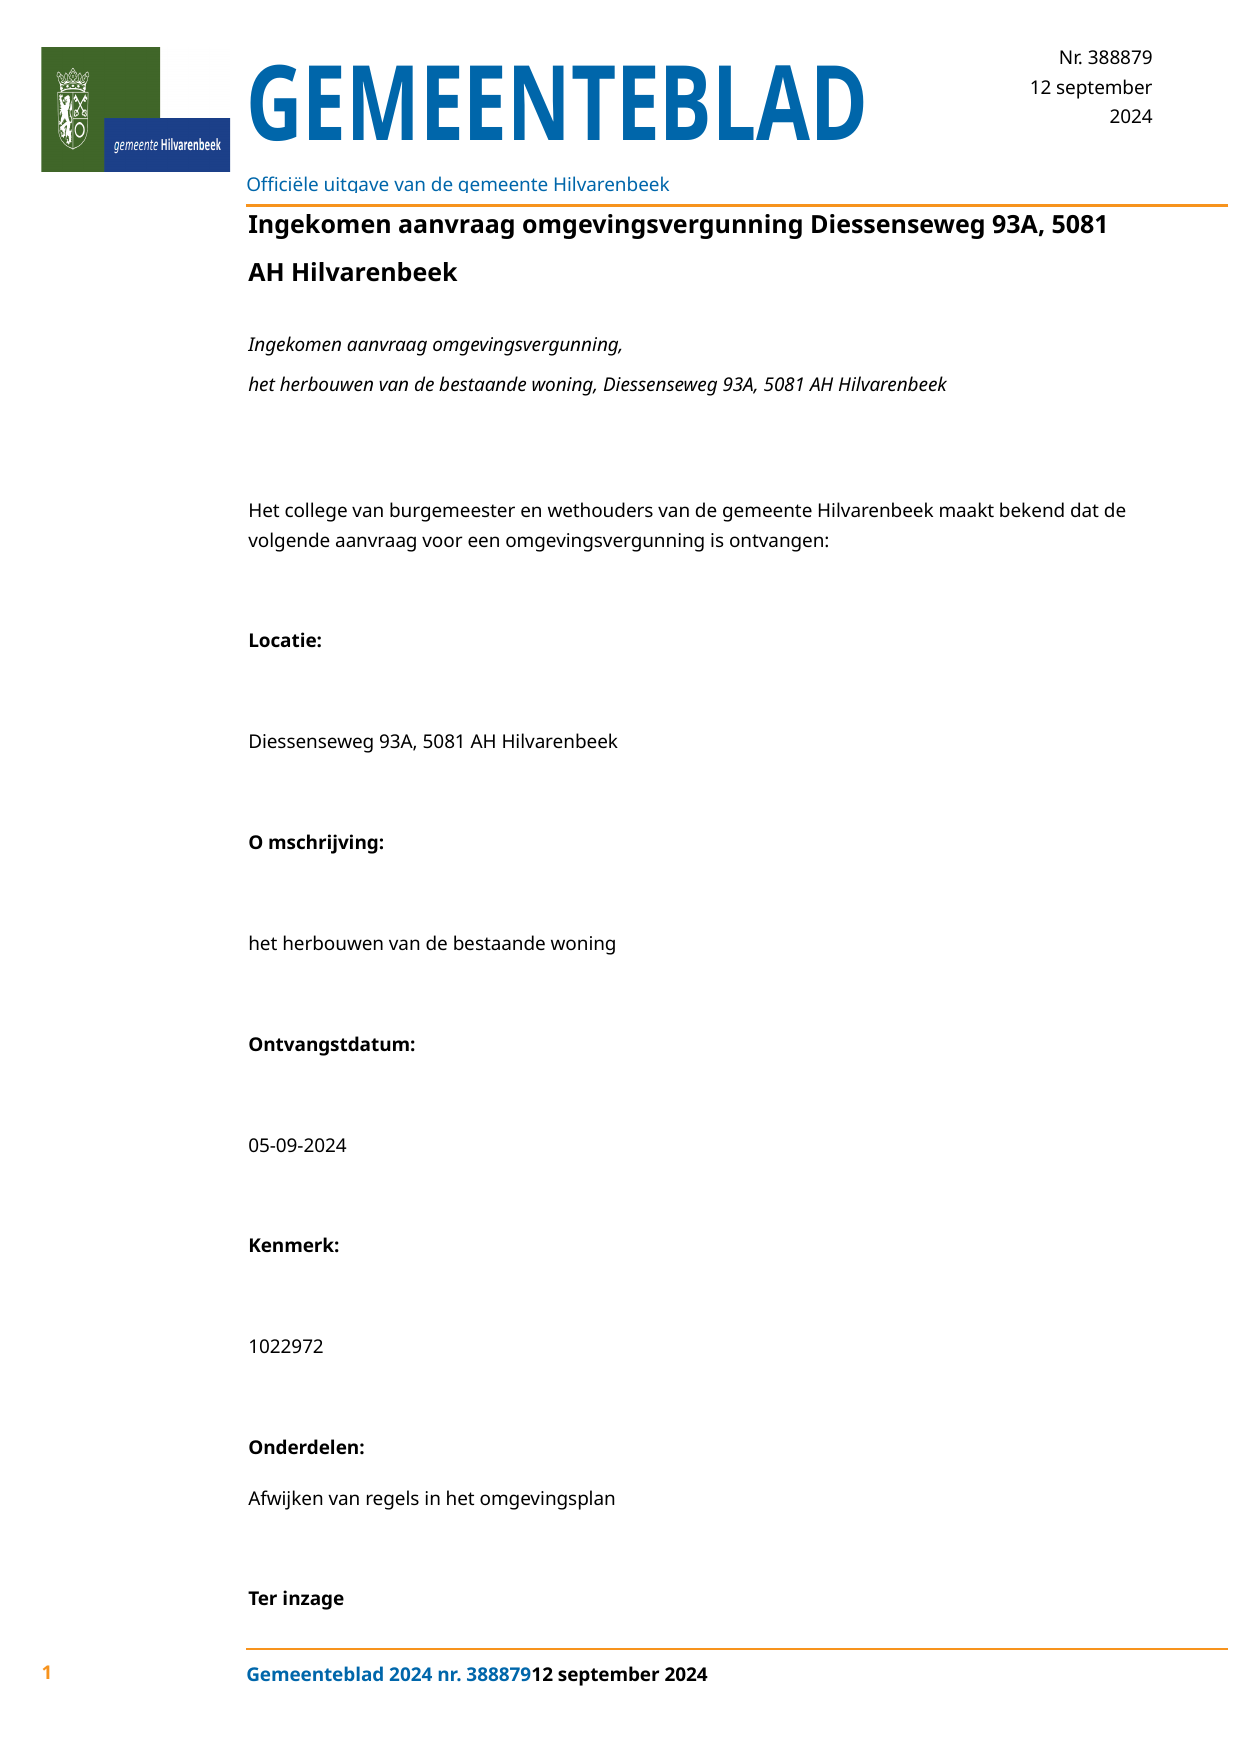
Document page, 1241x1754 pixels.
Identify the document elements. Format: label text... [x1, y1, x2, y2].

text Kenmerk: [248, 1233, 1152, 1258]
text Diessenseweg 93A, 5081 AH Hilvarenbeek [248, 728, 1152, 754]
text O mschrijving: [248, 829, 1152, 855]
text Locatie: [248, 628, 1152, 653]
text 1022972 [248, 1333, 1152, 1359]
text Afwijken van regels in het omgevingsplan [248, 1485, 1152, 1511]
text 05-09-2024 [248, 1132, 1152, 1158]
text Ter inzage [248, 1586, 1152, 1611]
text Ontvangstdatum: [248, 1031, 1152, 1057]
text Ingekomen aanvraag omgevingsvergunning Diessenseweg 93A, 5081 AH Hilvarenbeek [248, 207, 1152, 288]
picture [41, 47, 231, 172]
text het herbouwen van de bestaande woning [248, 930, 1152, 956]
text Het college van burgemeester en wethouders van de gemeente Hilvarenbeek maakt bekend dat de volgende aanvraag voor een omgevingsvergunning is ontvangen: [248, 497, 1152, 553]
text Onderdelen: [248, 1434, 1152, 1460]
text het herbouwen van de bestaande woning, Diessenseweg 93A, 5081 AH Hilvarenbeek [248, 371, 1152, 396]
text Ingekomen aanvraag omgevingsvergunning, [248, 331, 1152, 357]
